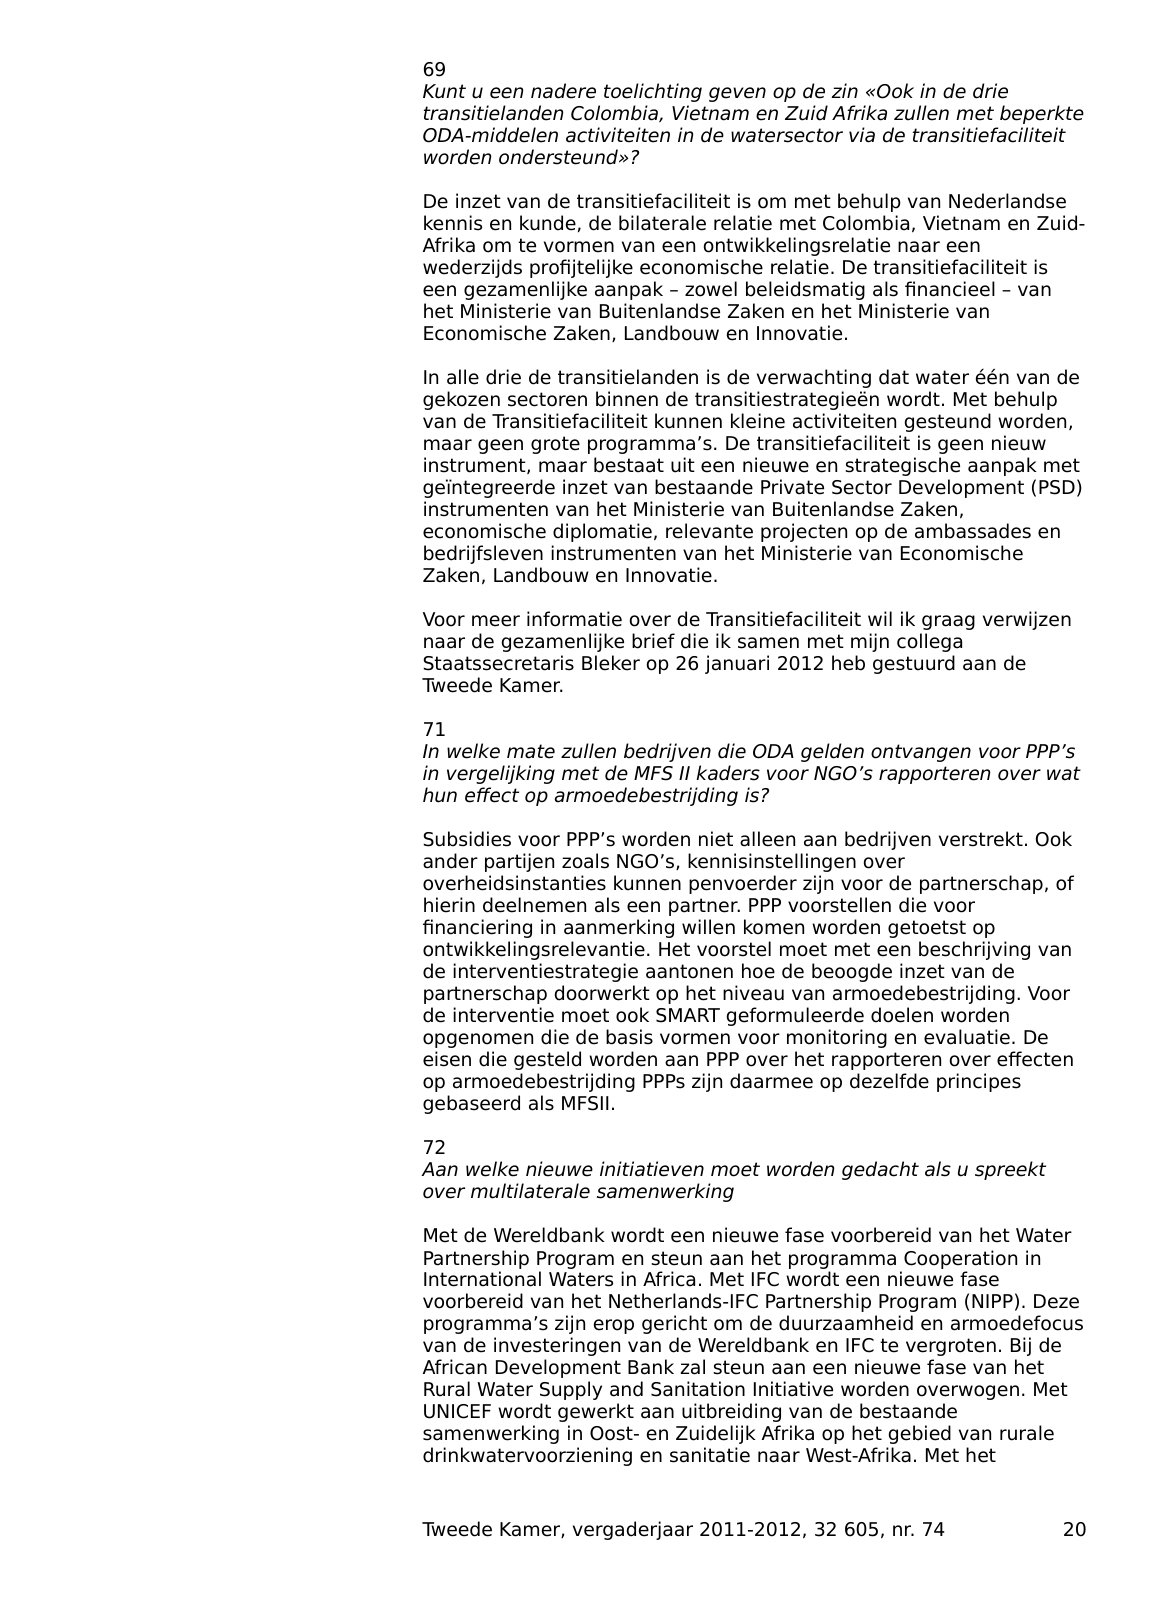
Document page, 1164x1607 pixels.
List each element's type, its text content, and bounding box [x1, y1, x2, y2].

text 71 [422, 719, 1087, 741]
text Met de Wereldbank wordt een nieuwe fase voorbereid van het Water Partnership Program en steun aan het programma Cooperation in International Waters in Africa. Met IFC wordt een nieuwe fase voorbereid van het Netherlands-IFC Partnership Program (NIPP). Deze programma’s zijn erop gericht om de duurzaamheid en armoedefocus van de investeringen van de Wereldbank en IFC te vergroten. Bij de African Development Bank zal steun aan een nieuwe fase van het Rural Water Supply and Sanitation Initiative worden overwogen. Met UNICEF wordt gewerkt aan uitbreiding van de bestaande samenwerking in Oost- en Zuidelijk Afrika op het gebied van rurale drinkwatervoorziening en sanitatie naar West-Afrika. Met het [422, 1225, 1087, 1467]
text Voor meer informatie over de Transitiefaciliteit wil ik graag verwijzen naar de gezamenlijke brief die ik samen met mijn collega Staatssecretaris Bleker op 26 januari 2012 heb gestuurd aan de Tweede Kamer. [422, 609, 1087, 697]
text In alle drie de transitielanden is de verwachting dat water één van de gekozen sectoren binnen de transitiestrategieën wordt. Met behulp van de Transitiefaciliteit kunnen kleine activiteiten gesteund worden, maar geen grote programma’s. De transitiefaciliteit is geen nieuw instrument, maar bestaat uit een nieuwe en strategische aanpak met geïntegreerde inzet van bestaande Private Sector Development (PSD) instrumenten van het Ministerie van Buitenlandse Zaken, economische diplomatie, relevante projecten op de ambassades en bedrijfsleven instrumenten van het Ministerie van Economische Zaken, Landbouw en Innovatie. [422, 367, 1087, 587]
text Aan welke nieuwe initiatieven moet worden gedacht als u spreekt over multilaterale samenwerking [422, 1159, 1087, 1203]
text Kunt u een nadere toelichting geven op de zin «Ook in de drie transitielanden Colombia, Vietnam en Zuid Afrika zullen met beperkte ODA-middelen activiteiten in de watersector via de transitiefaciliteit worden ondersteund»? [422, 81, 1087, 169]
text 69 [422, 59, 1087, 81]
text 72 [422, 1137, 1087, 1159]
text Subsidies voor PPP’s worden niet alleen aan bedrijven verstrekt. Ook ander partijen zoals NGO’s, kennisinstellingen over overheidsinstanties kunnen penvoerder zijn voor de partnerschap, of hierin deelnemen als een partner. PPP voorstellen die voor financiering in aanmerking willen komen worden getoetst op ontwikkelingsrelevantie. Het voorstel moet met een beschrijving van de interventiestrategie aantonen hoe de beoogde inzet van de partnerschap doorwerkt op het niveau van armoedebestrijding. Voor de interventie moet ook SMART geformuleerde doelen worden opgenomen die de basis vormen voor monitoring en evaluatie. De eisen die gesteld worden aan PPP over het rapporteren over effecten op armoedebestrijding PPPs zijn daarmee op dezelfde principes gebaseerd als MFSII. [422, 829, 1087, 1115]
text In welke mate zullen bedrijven die ODA gelden ontvangen voor PPP’s in vergelijking met de MFS II kaders voor NGO’s rapporteren over wat hun effect op armoedebestrijding is? [422, 741, 1087, 807]
text De inzet van de transitiefaciliteit is om met behulp van Nederlandse kennis en kunde, de bilaterale relatie met Colombia, Vietnam en Zuid-Afrika om te vormen van een ontwikkelingsrelatie naar een wederzijds profijtelijke economische relatie. De transitiefaciliteit is een gezamenlijke aanpak – zowel beleidsmatig als financieel – van het Ministerie van Buitenlandse Zaken en het Ministerie van Economische Zaken, Landbouw en Innovatie. [422, 191, 1087, 345]
